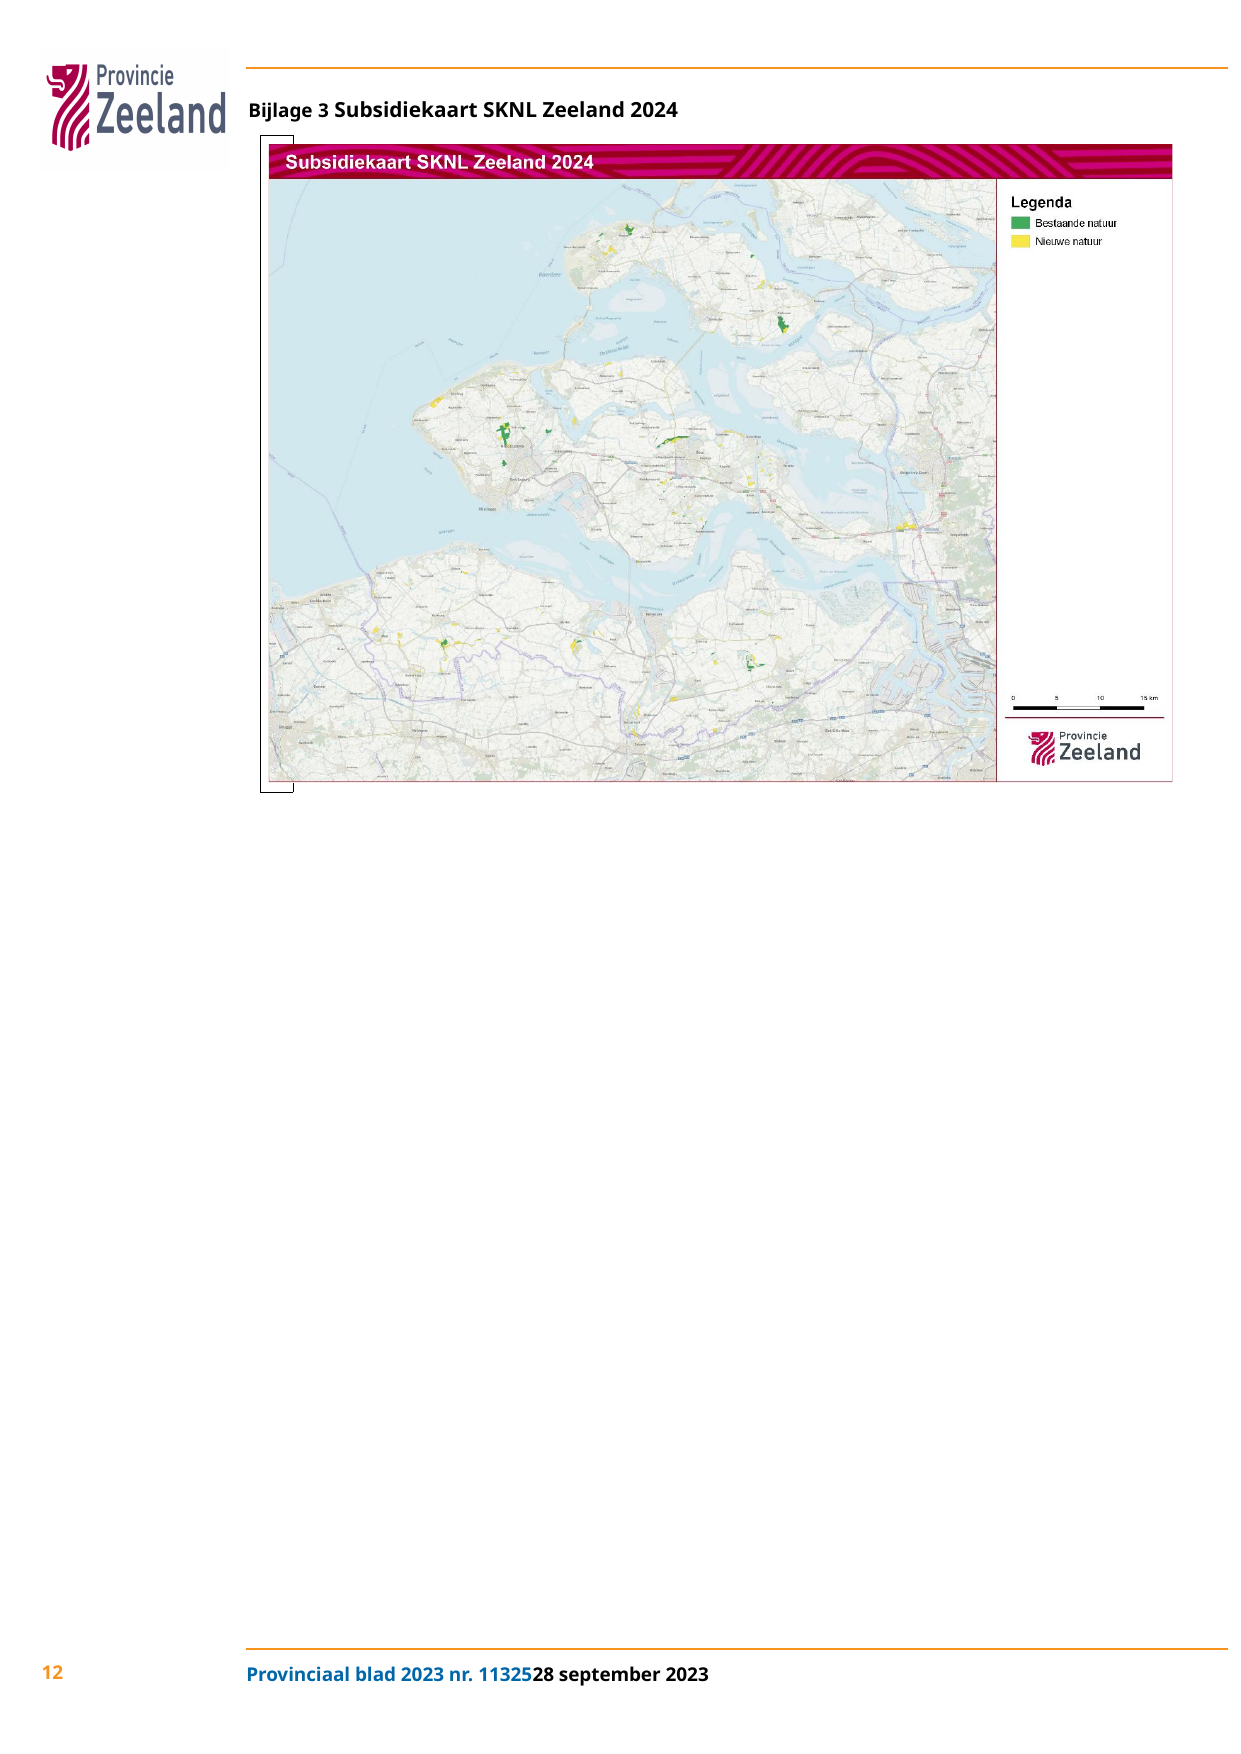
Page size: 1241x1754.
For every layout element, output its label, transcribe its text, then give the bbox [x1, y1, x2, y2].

text Bijlage 3 Subsidiekaart SKNL Zeeland 2024 [248, 95, 1152, 123]
picture [268, 144, 1173, 783]
picture [41, 47, 231, 172]
